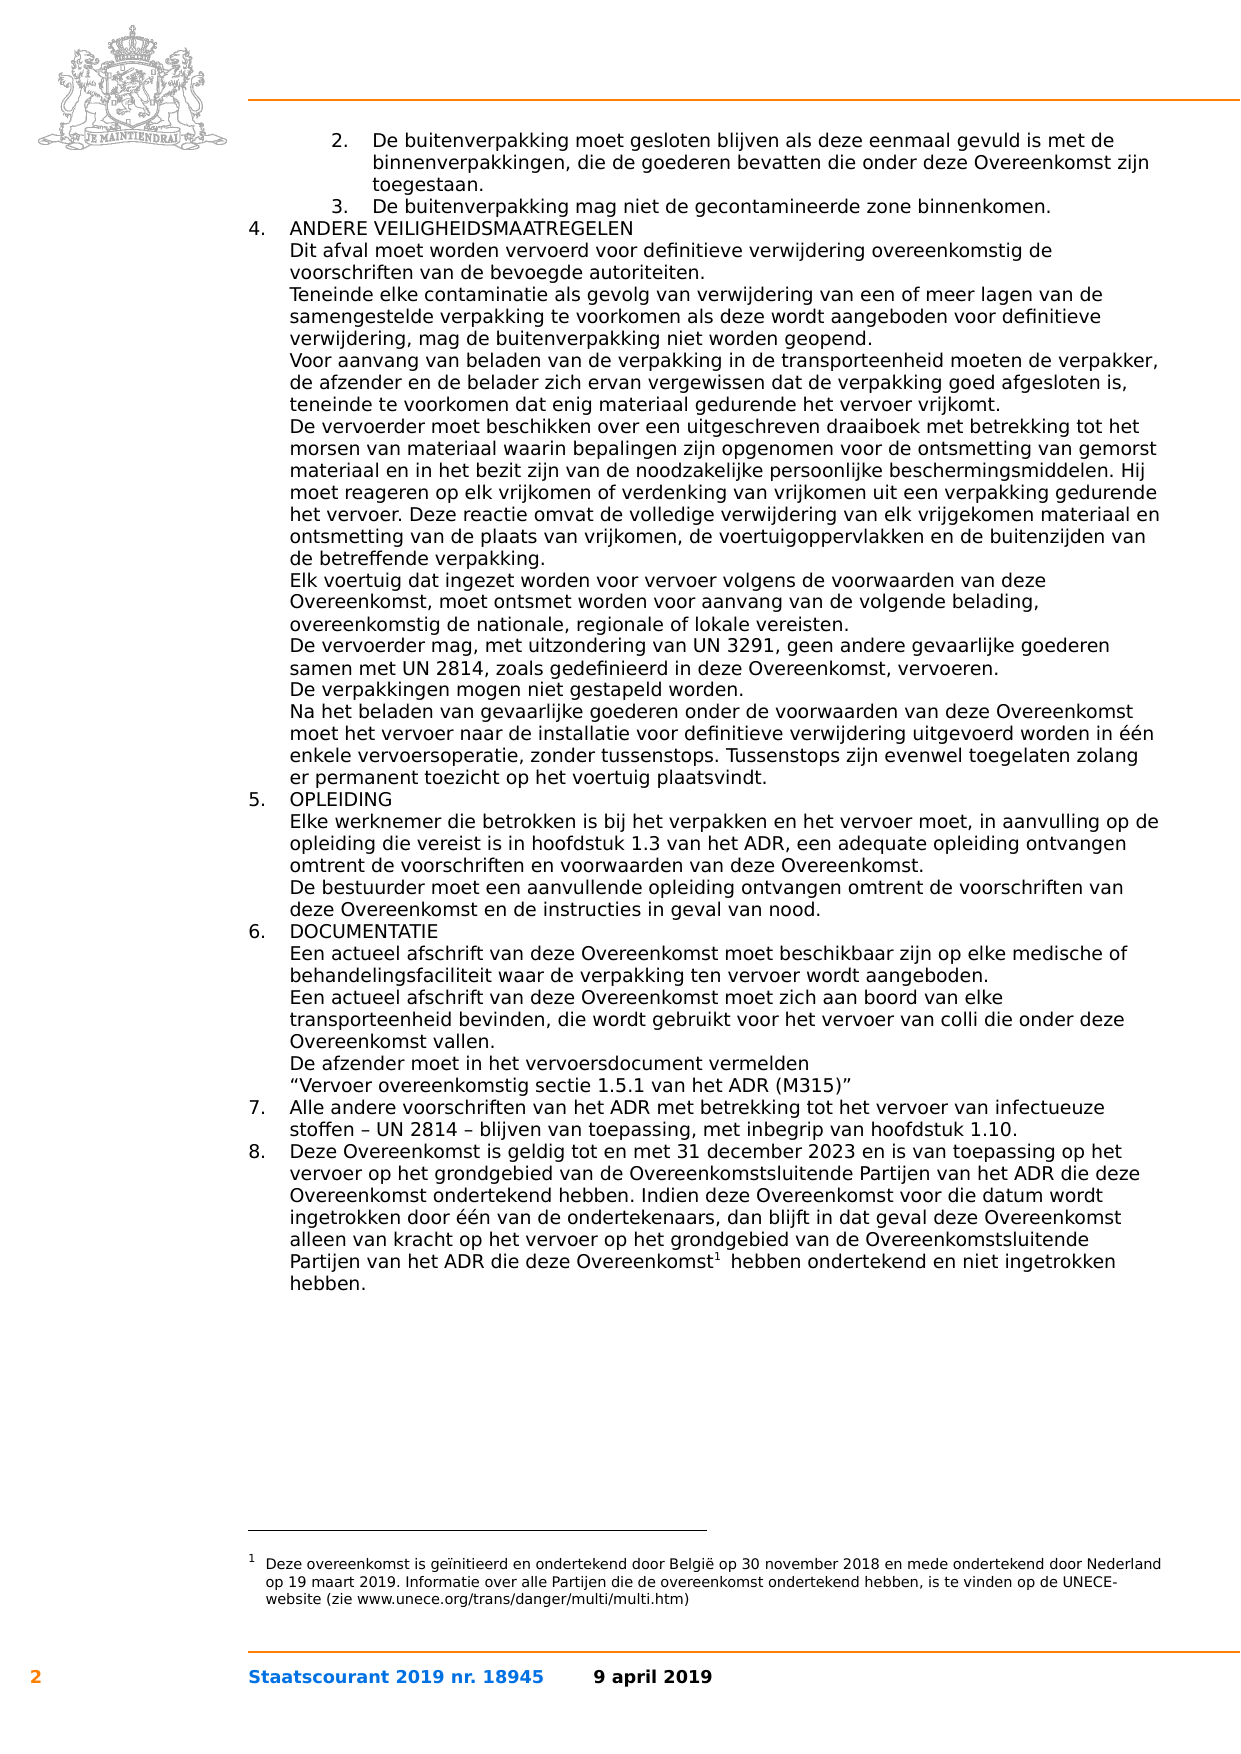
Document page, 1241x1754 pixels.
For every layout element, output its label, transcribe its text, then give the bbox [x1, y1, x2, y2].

picture [38, 25, 227, 150]
text 7. Alle andere voorschriften van het ADR met betrekking tot het vervoer van infectueuze stoffen – UN 2814 – blijven van toepassing, met inbegrip van hoofdstuk 1.10. [248, 1097, 1163, 1141]
text 3. De buitenverpakking mag niet de gecontamineerde zone binnenkomen. [331, 196, 1163, 218]
text Na het beladen van gevaarlijke goederen onder de voorwaarden van deze Overeenkomst moet het vervoer naar de installatie voor definitieve verwijdering uitgevoerd worden in één enkele vervoersoperatie, zonder tussenstops. Tussenstops zijn evenwel toegelaten zolang er permanent toezicht op het voertuig plaatsvindt. [289, 701, 1163, 789]
text De vervoerder mag, met uitzondering van UN 3291, geen andere gevaarlijke goederen samen met UN 2814, zoals gedefinieerd in deze Overeenkomst, vervoeren. [289, 635, 1163, 679]
text De verpakkingen mogen niet gestapeld worden. [289, 679, 1163, 701]
text Een actueel afschrift van deze Overeenkomst moet beschikbaar zijn op elke medische of behandelingsfaciliteit waar de verpakking ten vervoer wordt aangeboden. [289, 943, 1163, 987]
text 6. DOCUMENTATIE [248, 921, 1163, 943]
text Teneinde elke contaminatie als gevolg van verwijdering van een of meer lagen van de samengestelde verpakking te voorkomen als deze wordt aangeboden voor definitieve verwijdering, mag de buitenverpakking niet worden geopend. [289, 284, 1163, 350]
text 4. ANDERE VEILIGHEIDSMAATREGELEN [248, 218, 1163, 240]
text Elke werknemer die betrokken is bij het verpakken en het vervoer moet, in aanvulling op de opleiding die vereist is in hoofdstuk 1.3 van het ADR, een adequate opleiding ontvangen omtrent de voorschriften en voorwaarden van deze Overeenkomst. [289, 811, 1163, 877]
text 5. OPLEIDING [248, 789, 1163, 811]
text Een actueel afschrift van deze Overeenkomst moet zich aan boord van elke transporteenheid bevinden, die wordt gebruikt voor het vervoer van colli die onder deze Overeenkomst vallen. [289, 987, 1163, 1053]
text Deze overeenkomst is geïnitieerd en ondertekend door België op 30 november 2018 en mede ondertekend door Nederland op 19 maart 2019. Informatie over alle Partijen die de overeenkomst ondertekend hebben, is te vinden op de UNECE-website (zie www.unece.org/trans/danger/multi/multi.htm) [248, 1552, 1163, 1608]
text 8. Deze Overeenkomst is geldig tot en met 31 december 2023 en is van toepassing op het vervoer op het grondgebied van de Overeenkomstsluitende Partijen van het ADR die deze Overeenkomst ondertekend hebben. Indien deze Overeenkomst voor die datum wordt ingetrokken door één van de ondertekenaars, dan blijft in dat geval deze Overeenkomst alleen van kracht op het vervoer op het grondgebied van de Overeenkomstsluitende Partijen van het ADR die deze Overeenkomst hebben ondertekend en niet ingetrokken hebben. [248, 1141, 1163, 1295]
text De bestuurder moet een aanvullende opleiding ontvangen omtrent de voorschriften van deze Overeenkomst en de instructies in geval van nood. [289, 877, 1163, 921]
text Dit afval moet worden vervoerd voor definitieve verwijdering overeenkomstig de voorschriften van de bevoegde autoriteiten. [289, 240, 1163, 284]
text Elk voertuig dat ingezet worden voor vervoer volgens de voorwaarden van deze Overeenkomst, moet ontsmet worden voor aanvang van de volgende belading, overeenkomstig de nationale, regionale of lokale vereisten. [289, 569, 1163, 635]
text 2. De buitenverpakking moet gesloten blijven als deze eenmaal gevuld is met de binnenverpakkingen, die de goederen bevatten die onder deze Overeenkomst zijn toegestaan. [331, 130, 1163, 196]
text De afzender moet in het vervoersdocument vermelden [289, 1053, 1163, 1075]
text “Vervoer overeenkomstig sectie 1.5.1 van het ADR (M315)” [289, 1075, 1163, 1097]
text De vervoerder moet beschikken over een uitgeschreven draaiboek met betrekking tot het morsen van materiaal waarin bepalingen zijn opgenomen voor de ontsmetting van gemorst materiaal en in het bezit zijn van de noodzakelijke persoonlijke beschermingsmiddelen. Hij moet reageren op elk vrijkomen of verdenking van vrijkomen uit een verpakking gedurende het vervoer. Deze reactie omvat de volledige verwijdering van elk vrijgekomen materiaal en ontsmetting van de plaats van vrijkomen, de voertuigoppervlakken en de buitenzijden van de betreffende verpakking. [289, 416, 1163, 569]
text Voor aanvang van beladen van de verpakking in de transporteenheid moeten de verpakker, de afzender en de belader zich ervan vergewissen dat de verpakking goed afgesloten is, teneinde te voorkomen dat enig materiaal gedurende het vervoer vrijkomt. [289, 350, 1163, 416]
